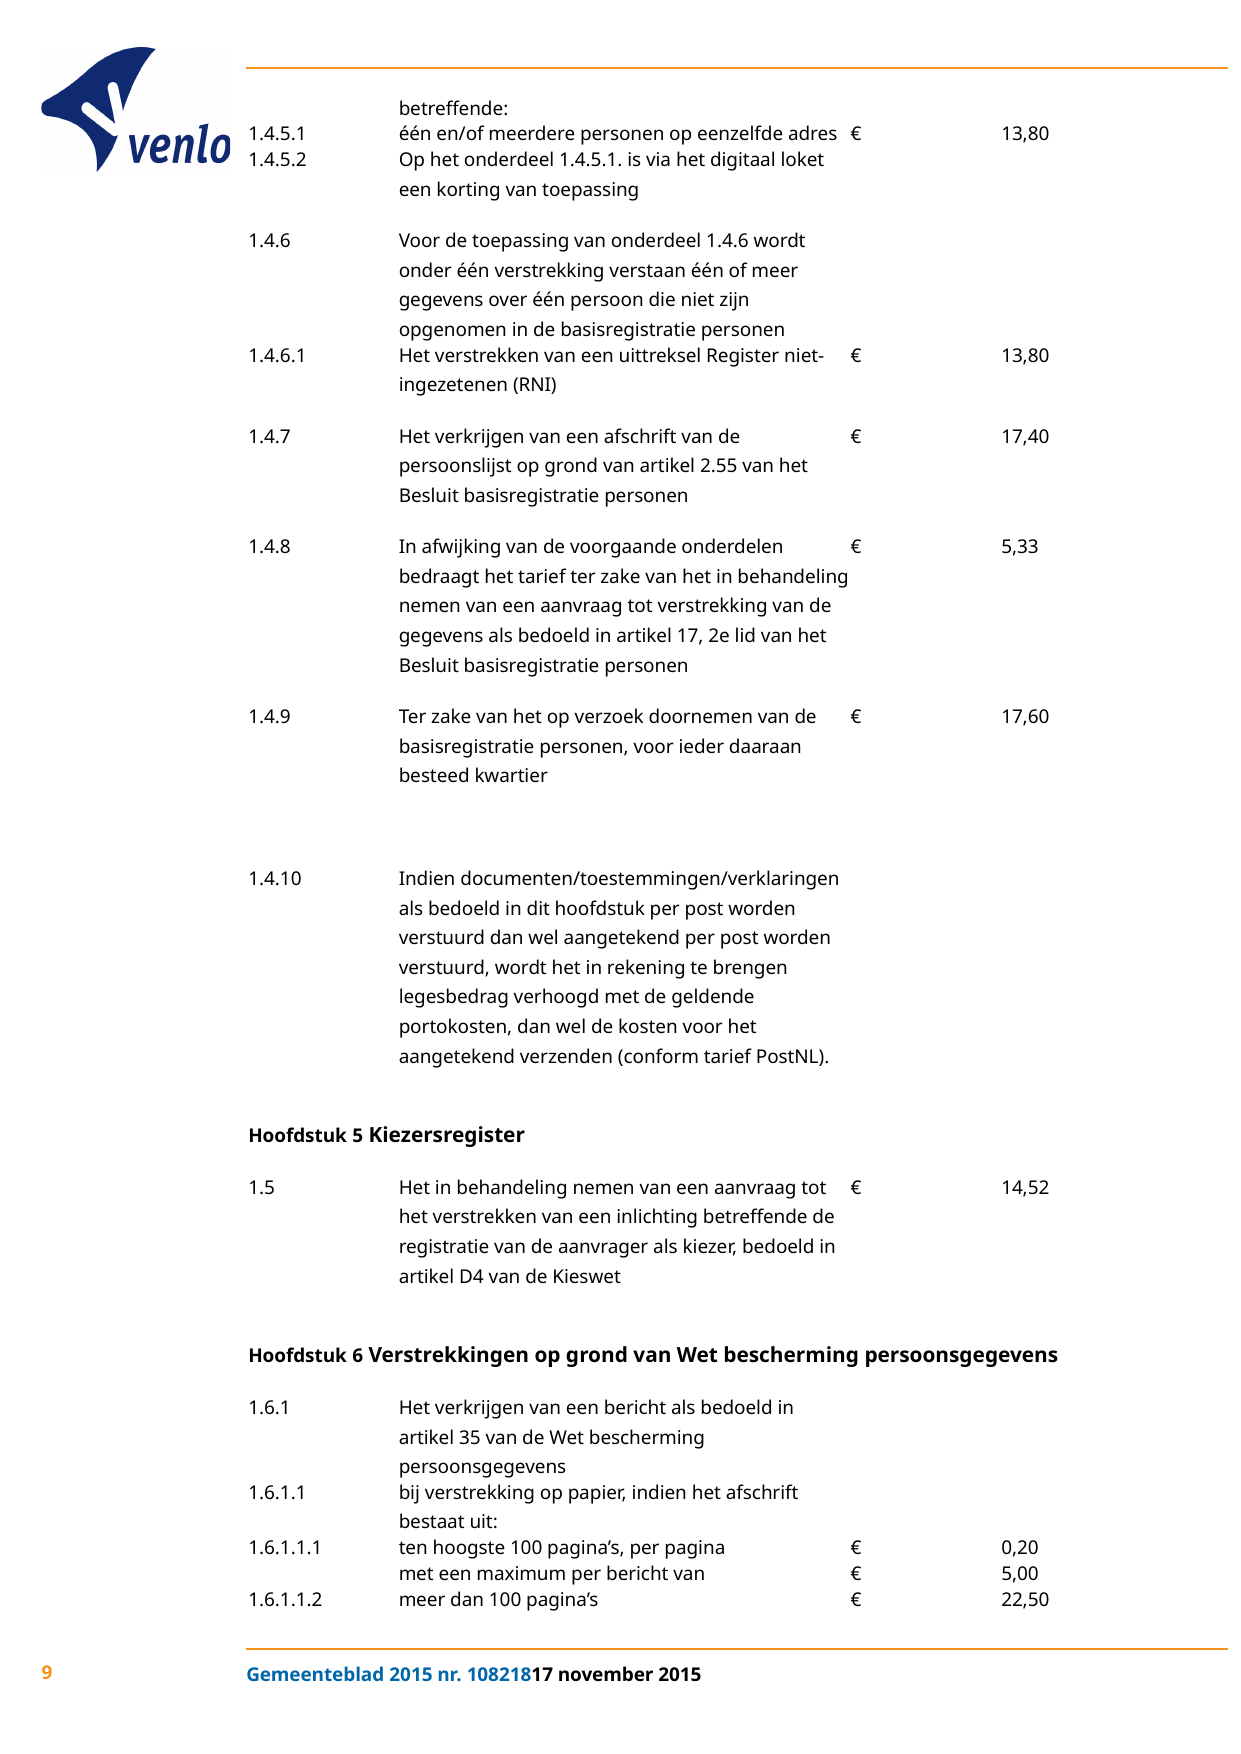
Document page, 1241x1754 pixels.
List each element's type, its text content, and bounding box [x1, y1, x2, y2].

table_cell 13,80 [1001, 121, 1152, 146]
table_cell [1001, 788, 1152, 814]
table_cell Voor de toepassing van onderdeel 1.4.6 wordt onder één verstrekking verstaan één of meer gegevens over één persoon die niet zijn opgenomen in de basisregistratie personen [399, 227, 850, 342]
table_cell 1.4.5.1 [248, 121, 398, 146]
table_cell € [850, 342, 1001, 397]
table_cell 13,80 [1001, 342, 1152, 397]
table_cell [1001, 227, 1152, 342]
table_cell [248, 508, 398, 533]
table_cell € [850, 1535, 1001, 1560]
table_header [850, 865, 1001, 1068]
table_cell 1.4.6 [248, 227, 398, 342]
table_cell In afwijking van de voorgaande onderdelen bedraagt het tarief ter zake van het in behandeling nemen van een aanvraag tot verstrekking van de gegevens als bedoeld in artikel 17, 2e lid van het Besluit basisregistratie personen [399, 534, 850, 677]
table_cell € [850, 423, 1001, 508]
table_cell Het verkrijgen van een afschrift van de persoonslijst op grond van artikel 2.55 van het Besluit basisregistratie personen [399, 423, 850, 508]
table_cell 17,60 [1001, 703, 1152, 788]
table_cell meer dan 100 pagina’s [399, 1586, 850, 1612]
table_cell [850, 227, 1001, 342]
table_header [1001, 865, 1152, 1068]
table_header [1001, 1394, 1152, 1479]
table_cell [399, 397, 850, 423]
table_cell [248, 202, 398, 227]
table_cell [850, 1479, 1001, 1534]
table_cell [850, 95, 1001, 121]
table_cell betreffende: [399, 95, 850, 121]
table_cell [248, 397, 398, 423]
picture [41, 47, 231, 172]
table_cell [1001, 397, 1152, 423]
table_cell 22,50 [1001, 1586, 1152, 1612]
table_cell 5,33 [1001, 534, 1152, 677]
table_cell Het verstrekken van een uittreksel Register niet-ingezetenen (RNI) [399, 342, 850, 397]
table_cell ten hoogste 100 pagina’s, per pagina [399, 1535, 850, 1560]
table_cell [1001, 146, 1152, 202]
table_cell één en/of meerdere personen op eenzelfde adres [399, 121, 850, 146]
table_header Het in behandeling nemen van een aanvraag tot het verstrekken van een inlichting betreffende de registratie van de aanvrager als kiezer, bedoeld in artikel D4 van de Kieswet [399, 1174, 850, 1289]
table_cell 1.4.7 [248, 423, 398, 508]
table_cell [248, 95, 398, 121]
table_header € [850, 1174, 1001, 1289]
table_header Indien documenten/toestemmingen/verklaringen als bedoeld in dit hoofdstuk per post worden verstuurd dan wel aangetekend per post worden verstuurd, wordt het in rekening te brengen legesbedrag verhoogd met de geldende portokosten, dan wel de kosten voor het aangetekend verzenden (conform tarief PostNL). [399, 865, 850, 1068]
table_header 1.6.1 [248, 1394, 398, 1479]
table_cell € [850, 534, 1001, 677]
table_cell [850, 146, 1001, 202]
table_cell 1.4.9 [248, 703, 398, 788]
table_cell [399, 202, 850, 227]
table_cell [1001, 1479, 1152, 1534]
table_cell bij verstrekking op papier, indien het afschrift bestaat uit: [399, 1479, 850, 1534]
table_cell 1.6.1.1.1 [248, 1535, 398, 1560]
table_cell [399, 678, 850, 703]
table_cell Op het onderdeel 1.4.5.1. is via het digitaal loket een korting van toepassing [399, 146, 850, 202]
table_cell € [850, 703, 1001, 788]
table_header [850, 1394, 1001, 1479]
table_cell [850, 788, 1001, 814]
table_cell met een maximum per bericht van [399, 1560, 850, 1586]
table_header 14,52 [1001, 1174, 1152, 1289]
text Hoofdstuk 6 Verstrekkingen op grond van Wet bescherming persoonsgegevens [248, 1340, 1152, 1368]
table_cell 1.6.1.1 [248, 1479, 398, 1534]
table_cell € [850, 121, 1001, 146]
table_cell 1.4.8 [248, 534, 398, 677]
table_cell [399, 508, 850, 533]
table_header 1.4.10 [248, 865, 398, 1068]
table_cell [1001, 508, 1152, 533]
table_cell [399, 788, 850, 814]
table_header 1.5 [248, 1174, 398, 1289]
table_cell € [850, 1586, 1001, 1612]
table_cell 1.4.6.1 [248, 342, 398, 397]
table_cell [850, 397, 1001, 423]
table_cell Ter zake van het op verzoek doornemen van de basisregistratie personen, voor ieder daaraan besteed kwartier [399, 703, 850, 788]
table_cell 5,00 [1001, 1560, 1152, 1586]
table_cell 1.6.1.1.2 [248, 1586, 398, 1612]
table_cell 0,20 [1001, 1535, 1152, 1560]
table_cell [850, 508, 1001, 533]
table_cell 1.4.5.2 [248, 146, 398, 202]
table_cell € [850, 1560, 1001, 1586]
table_cell 17,40 [1001, 423, 1152, 508]
table_cell [248, 678, 398, 703]
table_cell [1001, 95, 1152, 121]
table_cell [248, 1560, 398, 1586]
text Hoofdstuk 5 Kiezersregister [248, 1120, 1152, 1148]
table_cell [1001, 202, 1152, 227]
table_cell [1001, 678, 1152, 703]
table_cell [850, 202, 1001, 227]
table_cell [850, 678, 1001, 703]
table_header Het verkrijgen van een bericht als bedoeld in artikel 35 van de Wet bescherming persoonsgegevens [399, 1394, 850, 1479]
table_cell [248, 788, 398, 814]
